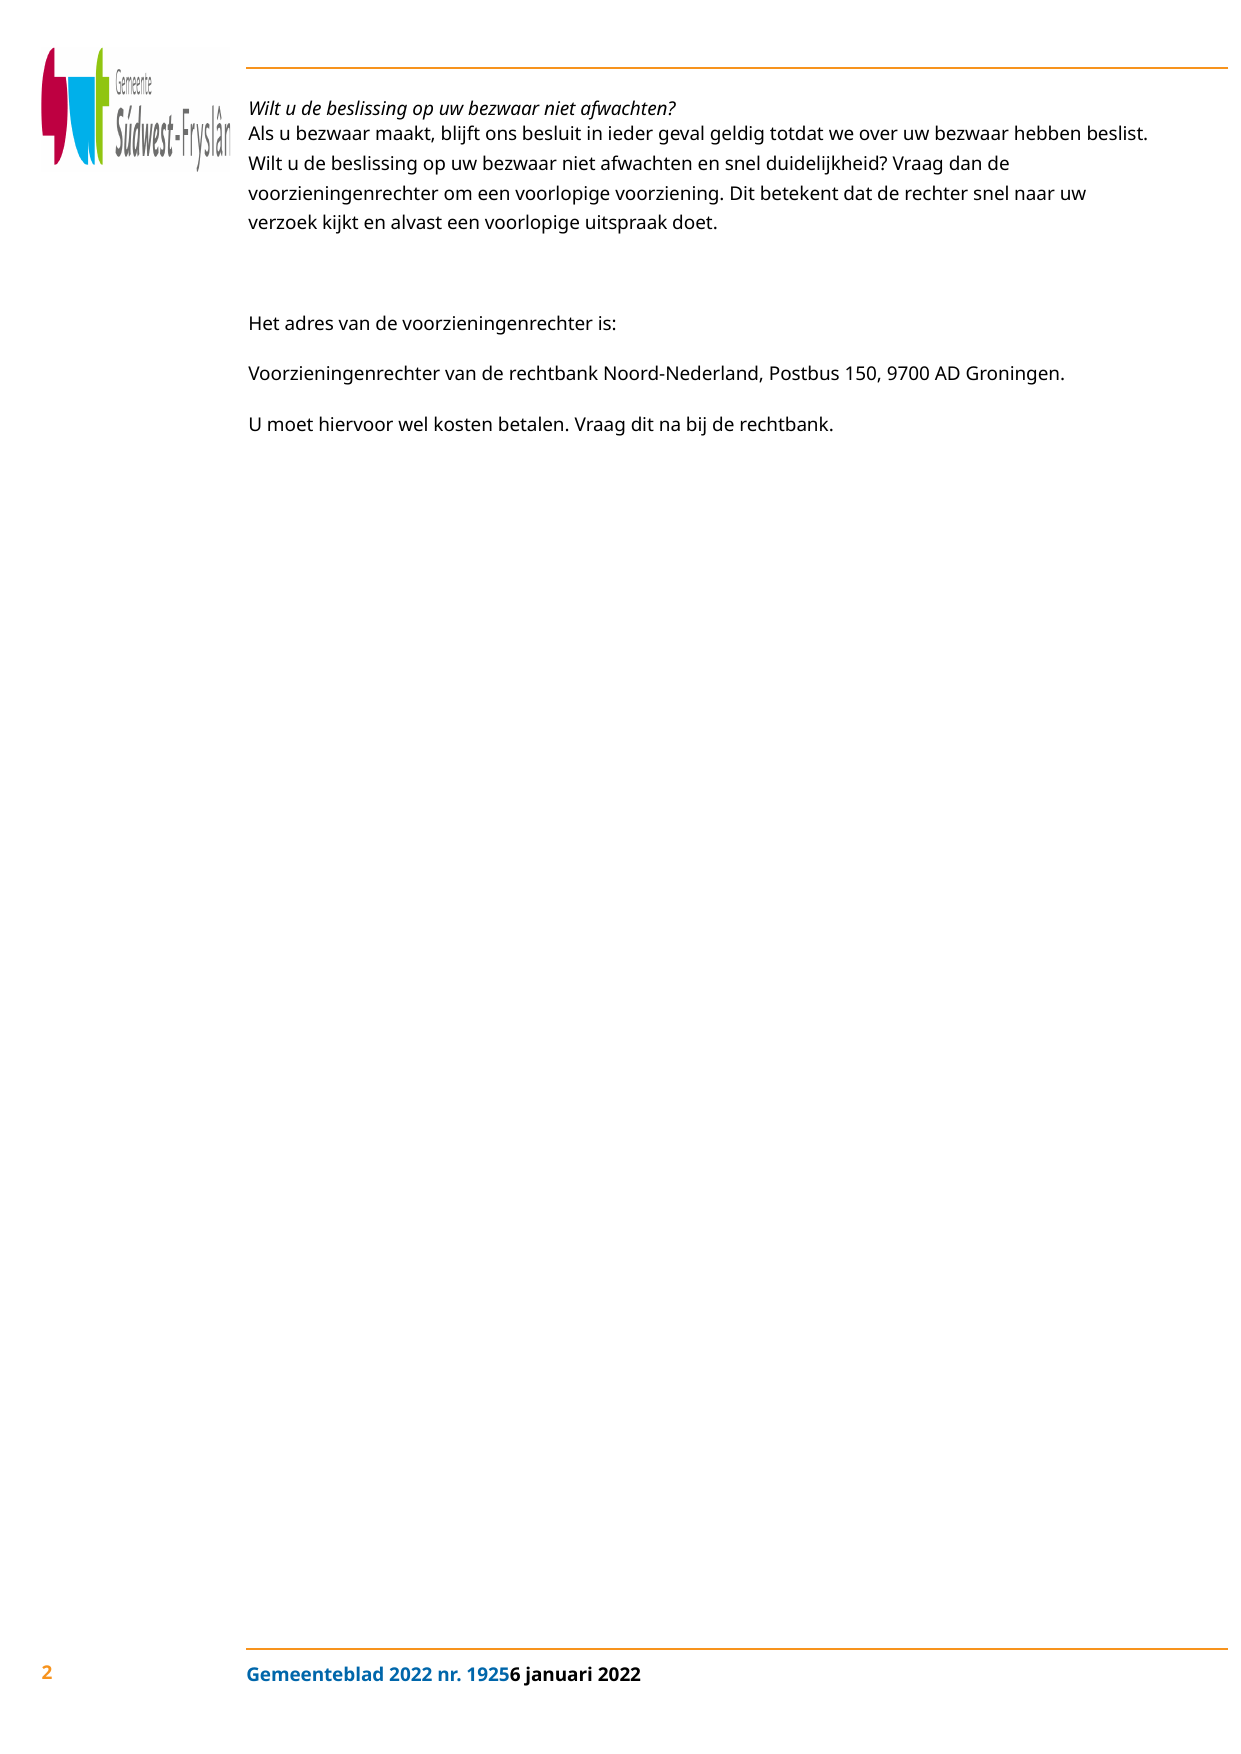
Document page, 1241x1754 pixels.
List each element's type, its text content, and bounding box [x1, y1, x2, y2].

text Voorzieningenrechter van de rechtbank Noord-Nederland, Postbus 150, 9700 AD Groningen. [248, 361, 1152, 386]
text Wilt u de beslissing op uw bezwaar niet afwachten? [248, 95, 1152, 121]
text U moet hiervoor wel kosten betalen. Vraag dit na bij de rechtbank. [248, 411, 1152, 437]
text Het adres van de voorzieningenrechter is: [248, 310, 1152, 336]
picture [41, 47, 231, 172]
text Als u bezwaar maakt, blijft ons besluit in ieder geval geldig totdat we over uw bezwaar hebben beslist. Wilt u de beslissing op uw bezwaar niet afwachten en snel duidelijkheid? Vraag dan de voorzieningenrechter om een voorlopige voorziening. Dit betekent dat de rechter snel naar uw verzoek kijkt en alvast een voorlopige uitspraak doet. [248, 121, 1152, 235]
